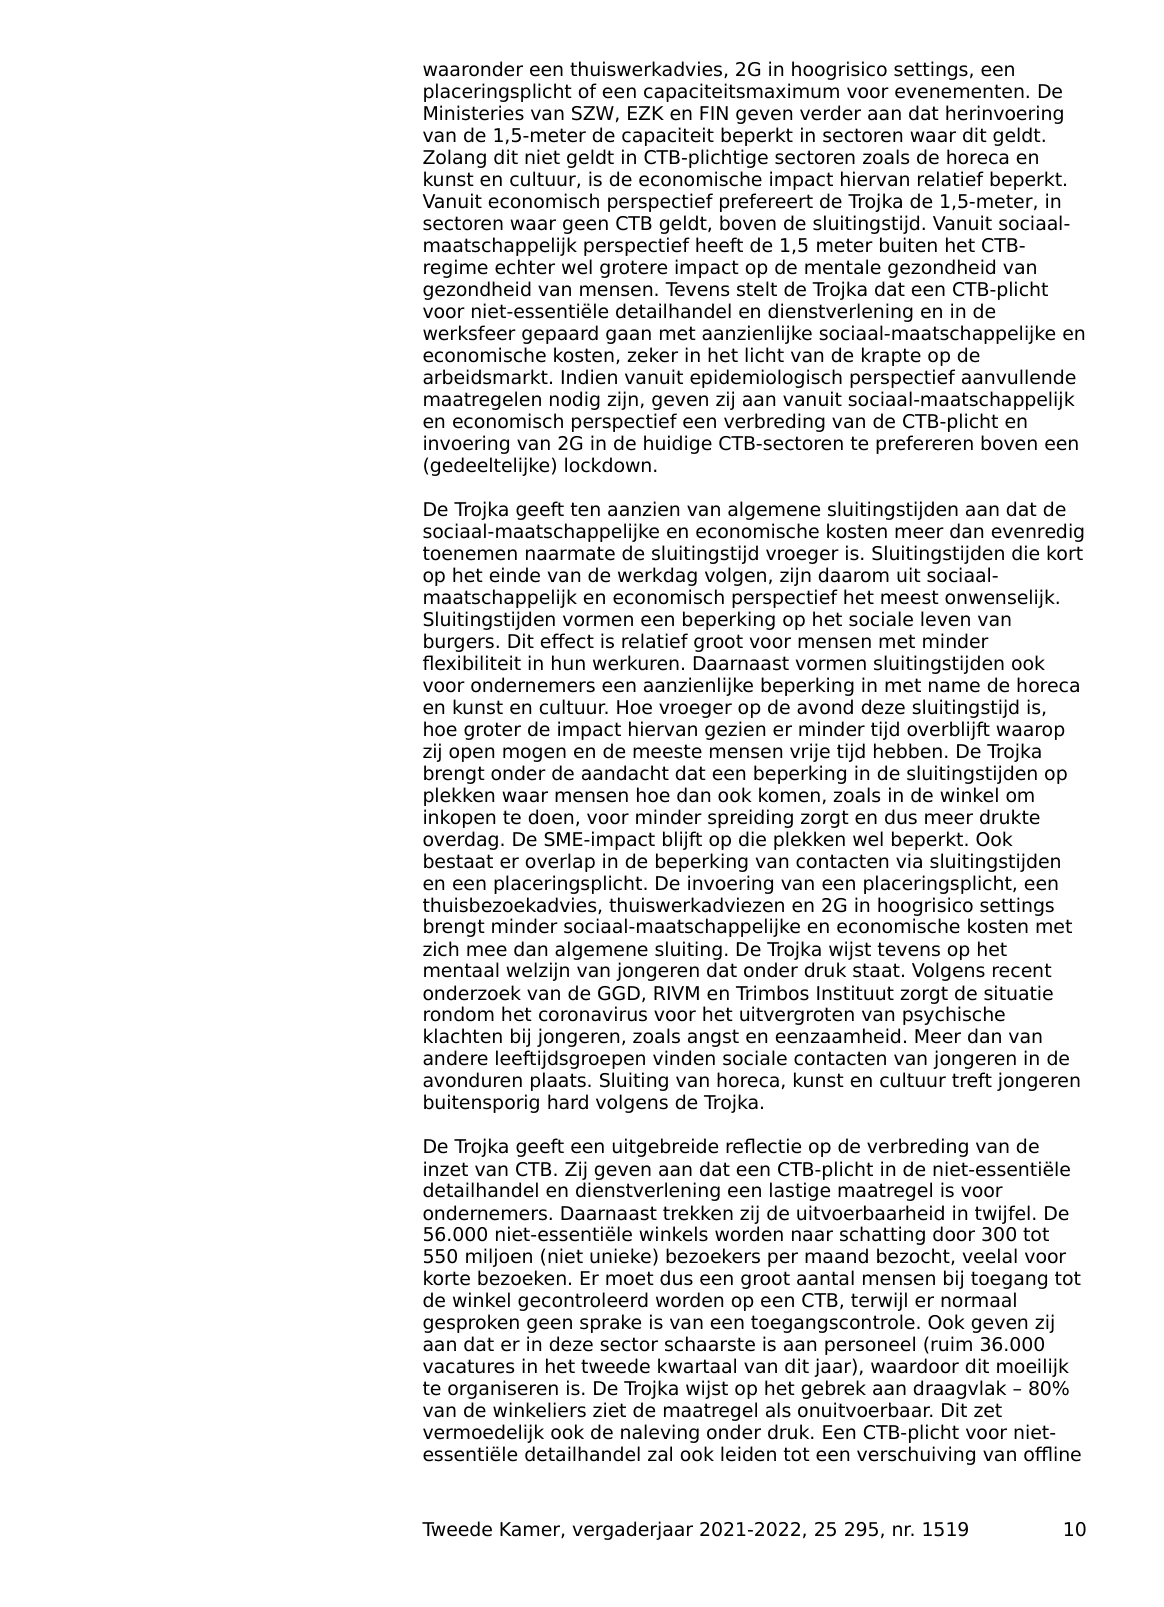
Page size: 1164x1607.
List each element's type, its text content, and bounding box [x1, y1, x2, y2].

text De Trojka geeft een uitgebreide reflectie op de verbreding van de inzet van CTB. Zij geven aan dat een CTB-plicht in de niet-essentiële detailhandel en dienstverlening een lastige maatregel is voor ondernemers. Daarnaast trekken zij de uitvoerbaarheid in twijfel. De 56.000 niet-essentiële winkels worden naar schatting door 300 tot 550 miljoen (niet unieke) bezoekers per maand bezocht, veelal voor korte bezoeken. Er moet dus een groot aantal mensen bij toegang tot de winkel gecontroleerd worden op een CTB, terwijl er normaal gesproken geen sprake is van een toegangscontrole. Ook geven zij aan dat er in deze sector schaarste is aan personeel (ruim 36.000 vacatures in het tweede kwartaal van dit jaar), waardoor dit moeilijk te organiseren is. De Trojka wijst op het gebrek aan draagvlak – 80% van de winkeliers ziet de maatregel als onuitvoerbaar. Dit zet vermoedelijk ook de naleving onder druk. Een CTB-plicht voor niet-essentiële detailhandel zal ook leiden tot een verschuiving van offline [422, 1136, 1087, 1466]
text De Trojka geeft ten aanzien van algemene sluitingstijden aan dat de sociaal-maatschappelijke en economische kosten meer dan evenredig toenemen naarmate de sluitingstijd vroeger is. Sluitingstijden die kort op het einde van de werkdag volgen, zijn daarom uit sociaal-maatschappelijk en economisch perspectief het meest onwenselijk. Sluitingstijden vormen een beperking op het sociale leven van burgers. Dit effect is relatief groot voor mensen met minder flexibiliteit in hun werkuren. Daarnaast vormen sluitingstijden ook voor ondernemers een aanzienlijke beperking in met name de horeca en kunst en cultuur. Hoe vroeger op de avond deze sluitingstijd is, hoe groter de impact hiervan gezien er minder tijd overblijft waarop zij open mogen en de meeste mensen vrije tijd hebben. De Trojka brengt onder de aandacht dat een beperking in de sluitingstijden op plekken waar mensen hoe dan ook komen, zoals in de winkel om inkopen te doen, voor minder spreiding zorgt en dus meer drukte overdag. De SME-impact blijft op die plekken wel beperkt. Ook bestaat er overlap in de beperking van contacten via sluitingstijden en een placeringsplicht. De invoering van een placeringsplicht, een thuisbezoekadvies, thuiswerkadviezen en 2G in hoogrisico settings brengt minder sociaal-maatschappelijke en economische kosten met zich mee dan algemene sluiting. De Trojka wijst tevens op het mentaal welzijn van jongeren dat onder druk staat. Volgens recent onderzoek van de GGD, RIVM en Trimbos Instituut zorgt de situatie rondom het coronavirus voor het uitvergroten van psychische klachten bij jongeren, zoals angst en eenzaamheid. Meer dan van andere leeftijdsgroepen vinden sociale contacten van jongeren in de avonduren plaats. Sluiting van horeca, kunst en cultuur treft jongeren buitensporig hard volgens de Trojka. [422, 499, 1087, 1114]
text waaronder een thuiswerkadvies, 2G in hoogrisico settings, een placeringsplicht of een capaciteitsmaximum voor evenementen. De Ministeries van SZW, EZK en FIN geven verder aan dat herinvoering van de 1,5-meter de capaciteit beperkt in sectoren waar dit geldt. Zolang dit niet geldt in CTB-plichtige sectoren zoals de horeca en kunst en cultuur, is de economische impact hiervan relatief beperkt. Vanuit economisch perspectief prefereert de Trojka de 1,5-meter, in sectoren waar geen CTB geldt, boven de sluitingstijd. Vanuit sociaal-maatschappelijk perspectief heeft de 1,5 meter buiten het CTB-regime echter wel grotere impact op de mentale gezondheid van gezondheid van mensen. Tevens stelt de Trojka dat een CTB-plicht voor niet-essentiële detailhandel en dienstverlening en in de werksfeer gepaard gaan met aanzienlijke sociaal-maatschappelijke en economische kosten, zeker in het licht van de krapte op de arbeidsmarkt. Indien vanuit epidemiologisch perspectief aanvullende maatregelen nodig zijn, geven zij aan vanuit sociaal-maatschappelijk en economisch perspectief een verbreding van de CTB-plicht en invoering van 2G in de huidige CTB-sectoren te prefereren boven een (gedeeltelijke) lockdown. [422, 59, 1087, 477]
